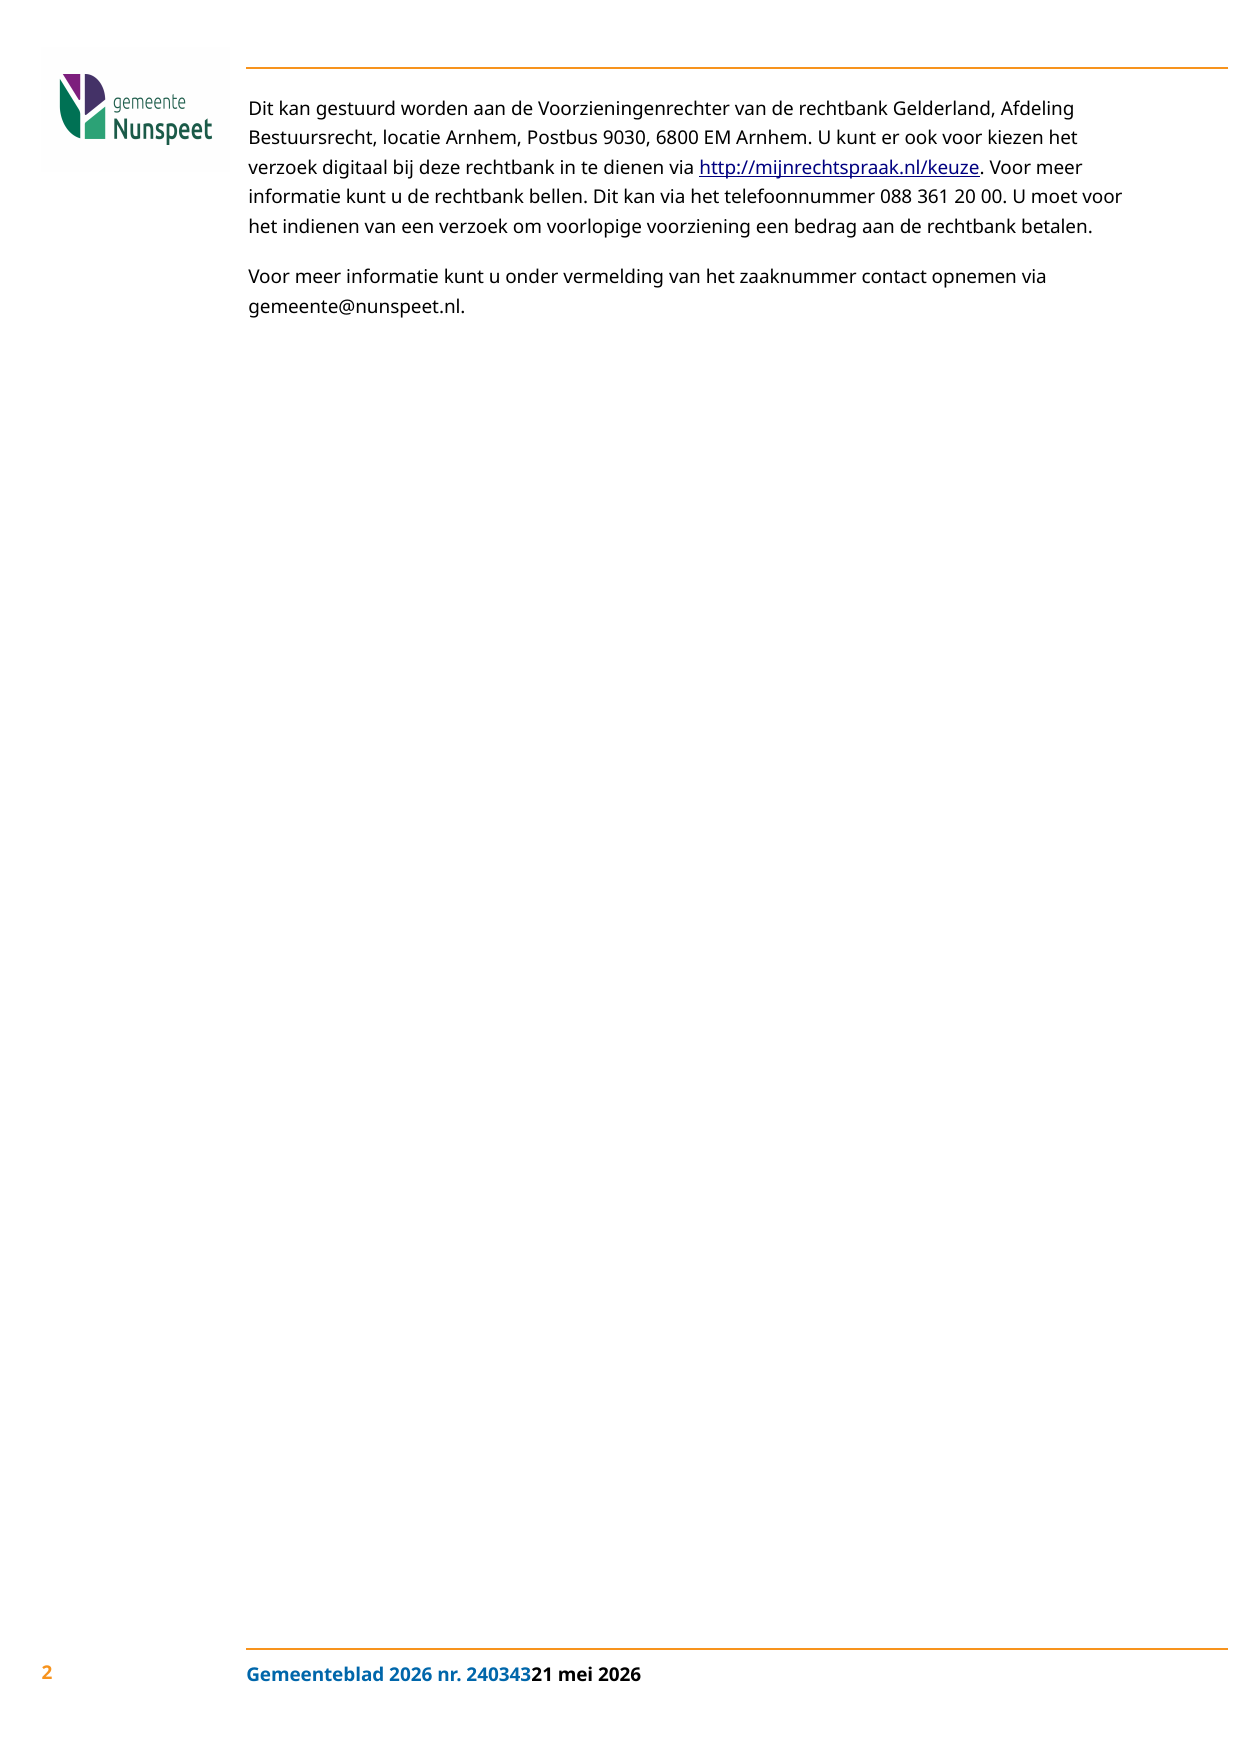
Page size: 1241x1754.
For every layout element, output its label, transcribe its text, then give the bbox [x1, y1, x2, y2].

text Voor meer informatie kunt u onder vermelding van het zaaknummer contact opnemen via gemeente@nunspeet.nl. [248, 263, 1152, 319]
text Dit kan gestuurd worden aan de Voorzieningenrechter van de rechtbank Gelderland, Afdeling Bestuursrecht, locatie Arnhem, Postbus 9030, 6800 EM Arnhem. U kunt er ook voor kiezen het verzoek digitaal bij deze rechtbank in te dienen via http://mijnrechtspraak.nl/keuze. Voor meer informatie kunt u de rechtbank bellen. Dit kan via het telefoonnummer 088 361 20 00. U moet voor het indienen van een verzoek om voorlopige voorziening een bedrag aan de rechtbank betalen. [248, 95, 1152, 239]
picture [41, 47, 231, 172]
